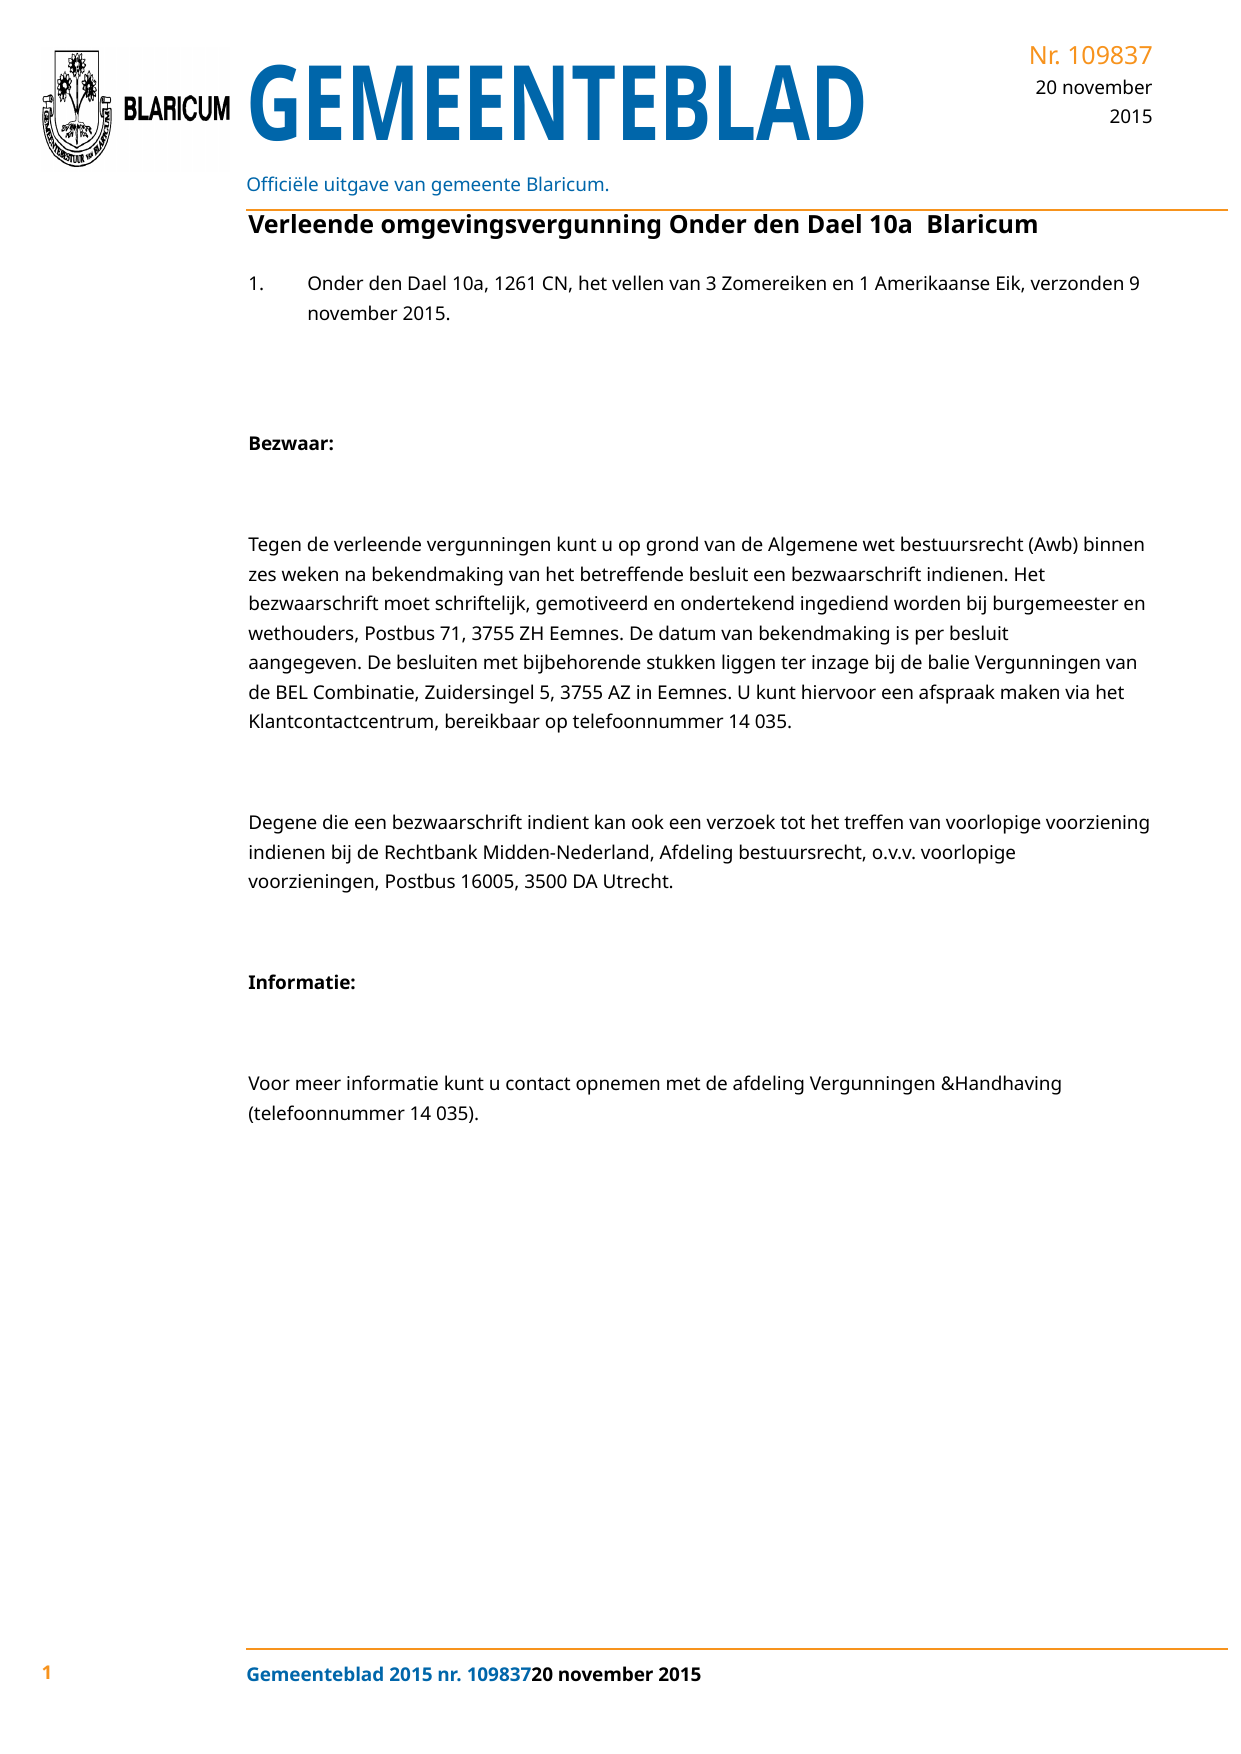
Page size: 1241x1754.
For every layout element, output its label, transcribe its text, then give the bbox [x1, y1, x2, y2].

list Onder den Dael 10a, 1261 CN, het vellen van 3 Zomereiken en 1 Amerikaanse Eik, verzonden 9 november 2015. [248, 270, 1152, 326]
text Verleende omgevingsvergunning Onder den Dael 10a Blaricum [248, 211, 1152, 241]
text Degene die een bezwaarschrift indient kan ook een verzoek tot het treffen van voorlopige voorziening indienen bij de Rechtbank Midden-Nederland, Afdeling bestuursrecht, o.v.v. voorlopige voorzieningen, Postbus 16005, 3500 DA Utrecht. [248, 809, 1152, 894]
text Voor meer informatie kunt u contact opnemen met de afdeling Vergunningen &Handhaving (telefoonnummer 14 035). [248, 1070, 1152, 1126]
text Bezwaar: [248, 430, 1152, 456]
text Tegen de verleende vergunningen kunt u op grond van de Algemene wet bestuursrecht (Awb) binnen zes weken na bekendmaking van het betreffende besluit een bezwaarschrift indienen. Het bezwaarschrift moet schriftelijk, gemotiveerd en ondertekend ingediend worden bij burgemeester en wethouders, Postbus 71, 3755 ZH Eemnes. De datum van bekendmaking is per besluit aangegeven. De besluiten met bijbehorende stukken liggen ter inzage bij de balie Vergunningen van de BEL Combinatie, Zuidersingel 5, 3755 AZ in Eemnes. U kunt hiervoor een afspraak maken via het Klantcontactcentrum, bereikbaar op telefoonnummer 14 035. [248, 531, 1152, 734]
text Informatie: [248, 969, 1152, 995]
picture [41, 47, 231, 172]
